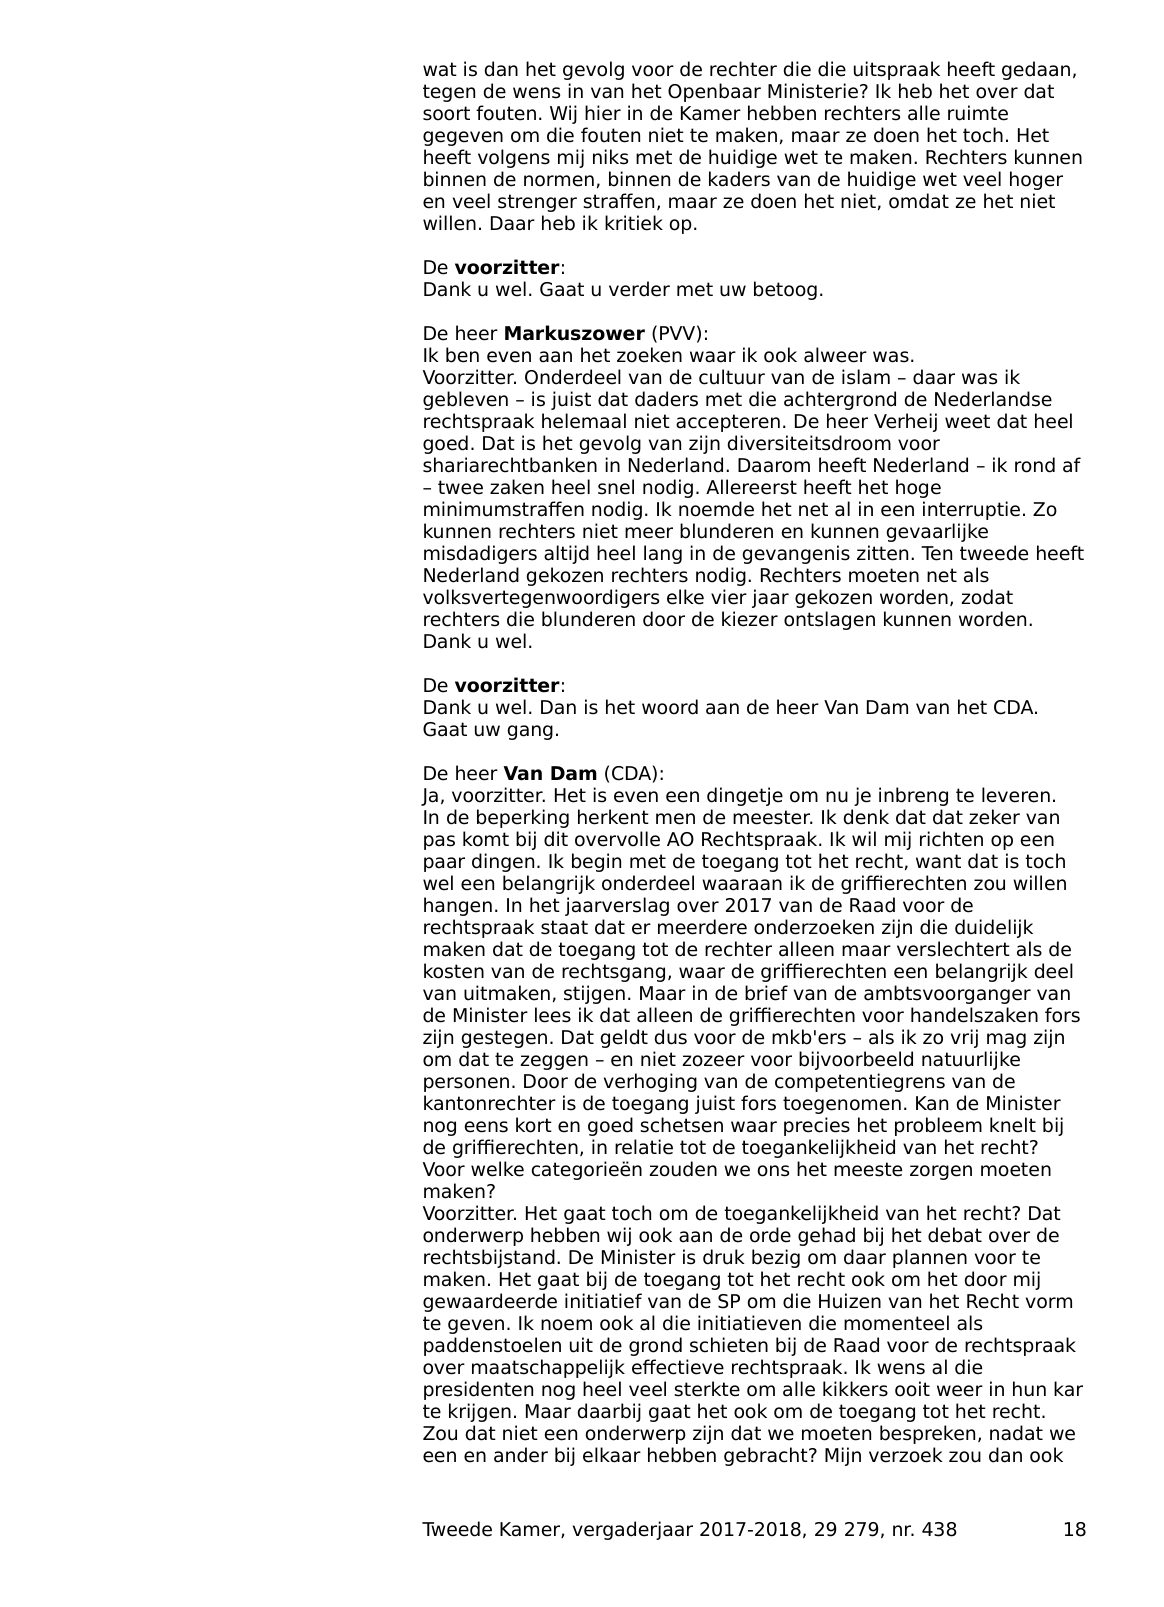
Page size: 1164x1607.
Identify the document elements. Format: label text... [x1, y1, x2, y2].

text In de beperking herkent men de meester. Ik denk dat dat zeker van pas komt bij dit overvolle AO Rechtspraak. Ik wil mij richten op een paar dingen. Ik begin met de toegang tot het recht, want dat is toch wel een belangrijk onderdeel waaraan ik de griffierechten zou willen hangen. In het jaarverslag over 2017 van de Raad voor de rechtspraak staat dat er meerdere onderzoeken zijn die duidelijk maken dat de toegang tot de rechter alleen maar verslechtert als de kosten van de rechtsgang, waar de griffierechten een belangrijk deel van uitmaken, stijgen. Maar in de brief van de ambtsvoorganger van de Minister lees ik dat alleen de griffierechten voor handelszaken fors zijn gestegen. Dat geldt dus voor de mkb'ers – als ik zo vrij mag zijn om dat te zeggen – en niet zozeer voor bijvoorbeeld natuurlijke personen. Door de verhoging van de competentiegrens van de kantonrechter is de toegang juist fors toegenomen. Kan de Minister nog eens kort en goed schetsen waar precies het probleem knelt bij de griffierechten, in relatie tot de toegankelijkheid van het recht? Voor welke categorieën zouden we ons het meeste zorgen moeten maken? [422, 807, 1087, 1203]
text Dank u wel. Dan is het woord aan de heer Van Dam van het CDA. Gaat uw gang. [422, 697, 1087, 741]
text Ik ben even aan het zoeken waar ik ook alweer was. [422, 345, 1087, 367]
text Dank u wel. Gaat u verder met uw betoog. [422, 279, 1087, 301]
text De heer Markuszower (PVV): [422, 323, 1087, 345]
text Ja, voorzitter. Het is even een dingetje om nu je inbreng te leveren. [422, 785, 1087, 807]
text De heer Van Dam (CDA): [422, 763, 1087, 785]
text De voorzitter: [422, 257, 1087, 279]
text wat is dan het gevolg voor de rechter die die uitspraak heeft gedaan, tegen de wens in van het Openbaar Ministerie? Ik heb het over dat soort fouten. Wij hier in de Kamer hebben rechters alle ruimte gegeven om die fouten niet te maken, maar ze doen het toch. Het heeft volgens mij niks met de huidige wet te maken. Rechters kunnen binnen de normen, binnen de kaders van de huidige wet veel hoger en veel strenger straffen, maar ze doen het niet, omdat ze het niet willen. Daar heb ik kritiek op. [422, 59, 1087, 235]
text De voorzitter: [422, 675, 1087, 697]
text Voorzitter. Het gaat toch om de toegankelijkheid van het recht? Dat onderwerp hebben wij ook aan de orde gehad bij het debat over de rechtsbijstand. De Minister is druk bezig om daar plannen voor te maken. Het gaat bij de toegang tot het recht ook om het door mij gewaardeerde initiatief van de SP om die Huizen van het Recht vorm te geven. Ik noem ook al die initiatieven die momenteel als paddenstoelen uit de grond schieten bij de Raad voor de rechtspraak over maatschappelijk effectieve rechtspraak. Ik wens al die presidenten nog heel veel sterkte om alle kikkers ooit weer in hun kar te krijgen. Maar daarbij gaat het ook om de toegang tot het recht. Zou dat niet een onderwerp zijn dat we moeten bespreken, nadat we een en ander bij elkaar hebben gebracht? Mijn verzoek zou dan ook [422, 1203, 1087, 1467]
text Dank u wel. [422, 631, 1087, 653]
text Voorzitter. Onderdeel van de cultuur van de islam – daar was ik gebleven – is juist dat daders met die achtergrond de Nederlandse rechtspraak helemaal niet accepteren. De heer Verheij weet dat heel goed. Dat is het gevolg van zijn diversiteitsdroom voor shariarechtbanken in Nederland. Daarom heeft Nederland – ik rond af – twee zaken heel snel nodig. Allereerst heeft het hoge minimumstraffen nodig. Ik noemde het net al in een interruptie. Zo kunnen rechters niet meer blunderen en kunnen gevaarlijke misdadigers altijd heel lang in de gevangenis zitten. Ten tweede heeft Nederland gekozen rechters nodig. Rechters moeten net als volksvertegenwoordigers elke vier jaar gekozen worden, zodat rechters die blunderen door de kiezer ontslagen kunnen worden. [422, 367, 1087, 631]
